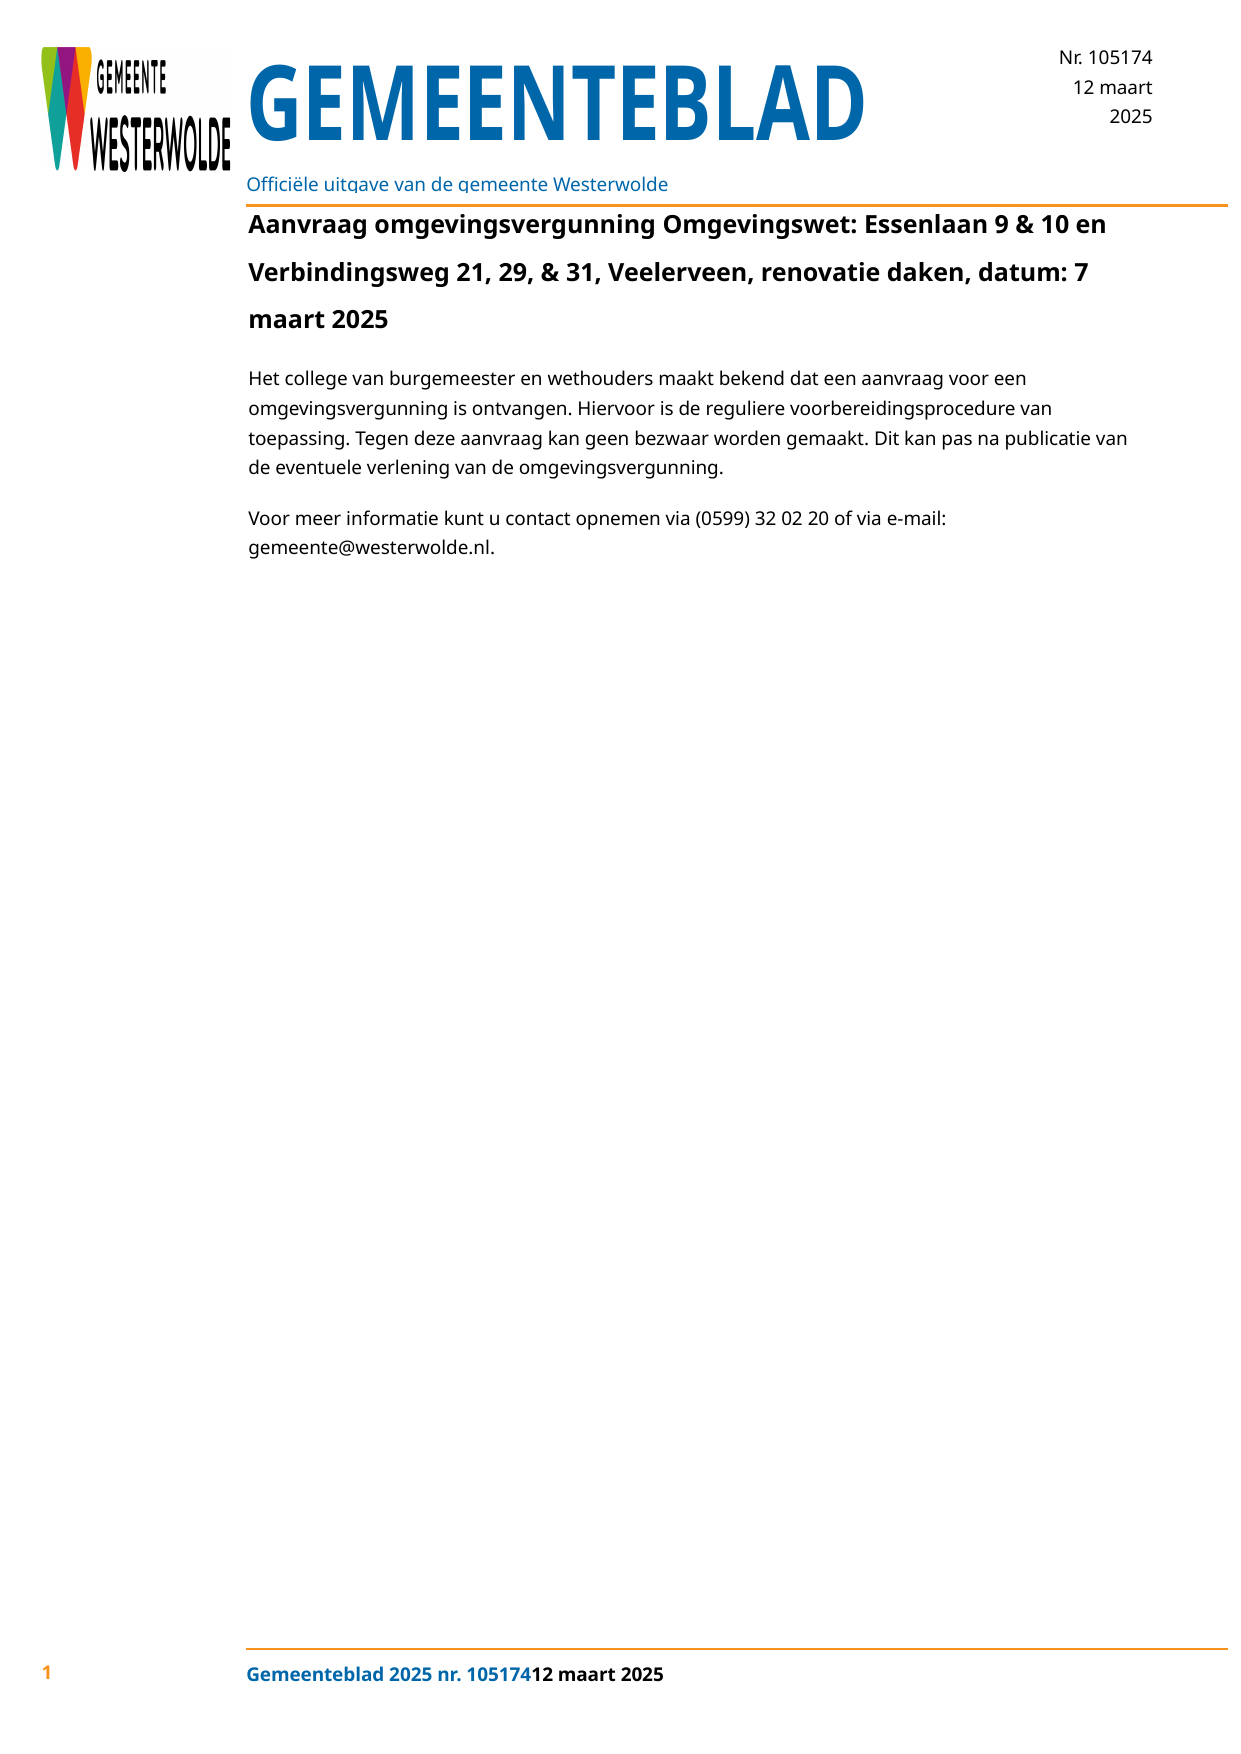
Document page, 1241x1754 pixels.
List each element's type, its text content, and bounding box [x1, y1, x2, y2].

text Voor meer informatie kunt u contact opnemen via (0599) 32 02 20 of via e-mail: gemeente@westerwolde.nl. [248, 505, 1152, 560]
text Aanvraag omgevingsvergunning Omgevingswet: Essenlaan 9 & 10 en Verbindingsweg 21, 29, & 31, Veelerveen, renovatie daken, datum: 7 maart 2025 [248, 207, 1152, 336]
text Het college van burgemeester en wethouders maakt bekend dat een aanvraag voor een omgevingsvergunning is ontvangen. Hiervoor is de reguliere voorbereidingsprocedure van toepassing. Tegen deze aanvraag kan geen bezwaar worden gemaakt. Dit kan pas na publicatie van de eventuele verlening van de omgevingsvergunning. [248, 366, 1152, 480]
picture [41, 47, 231, 172]
